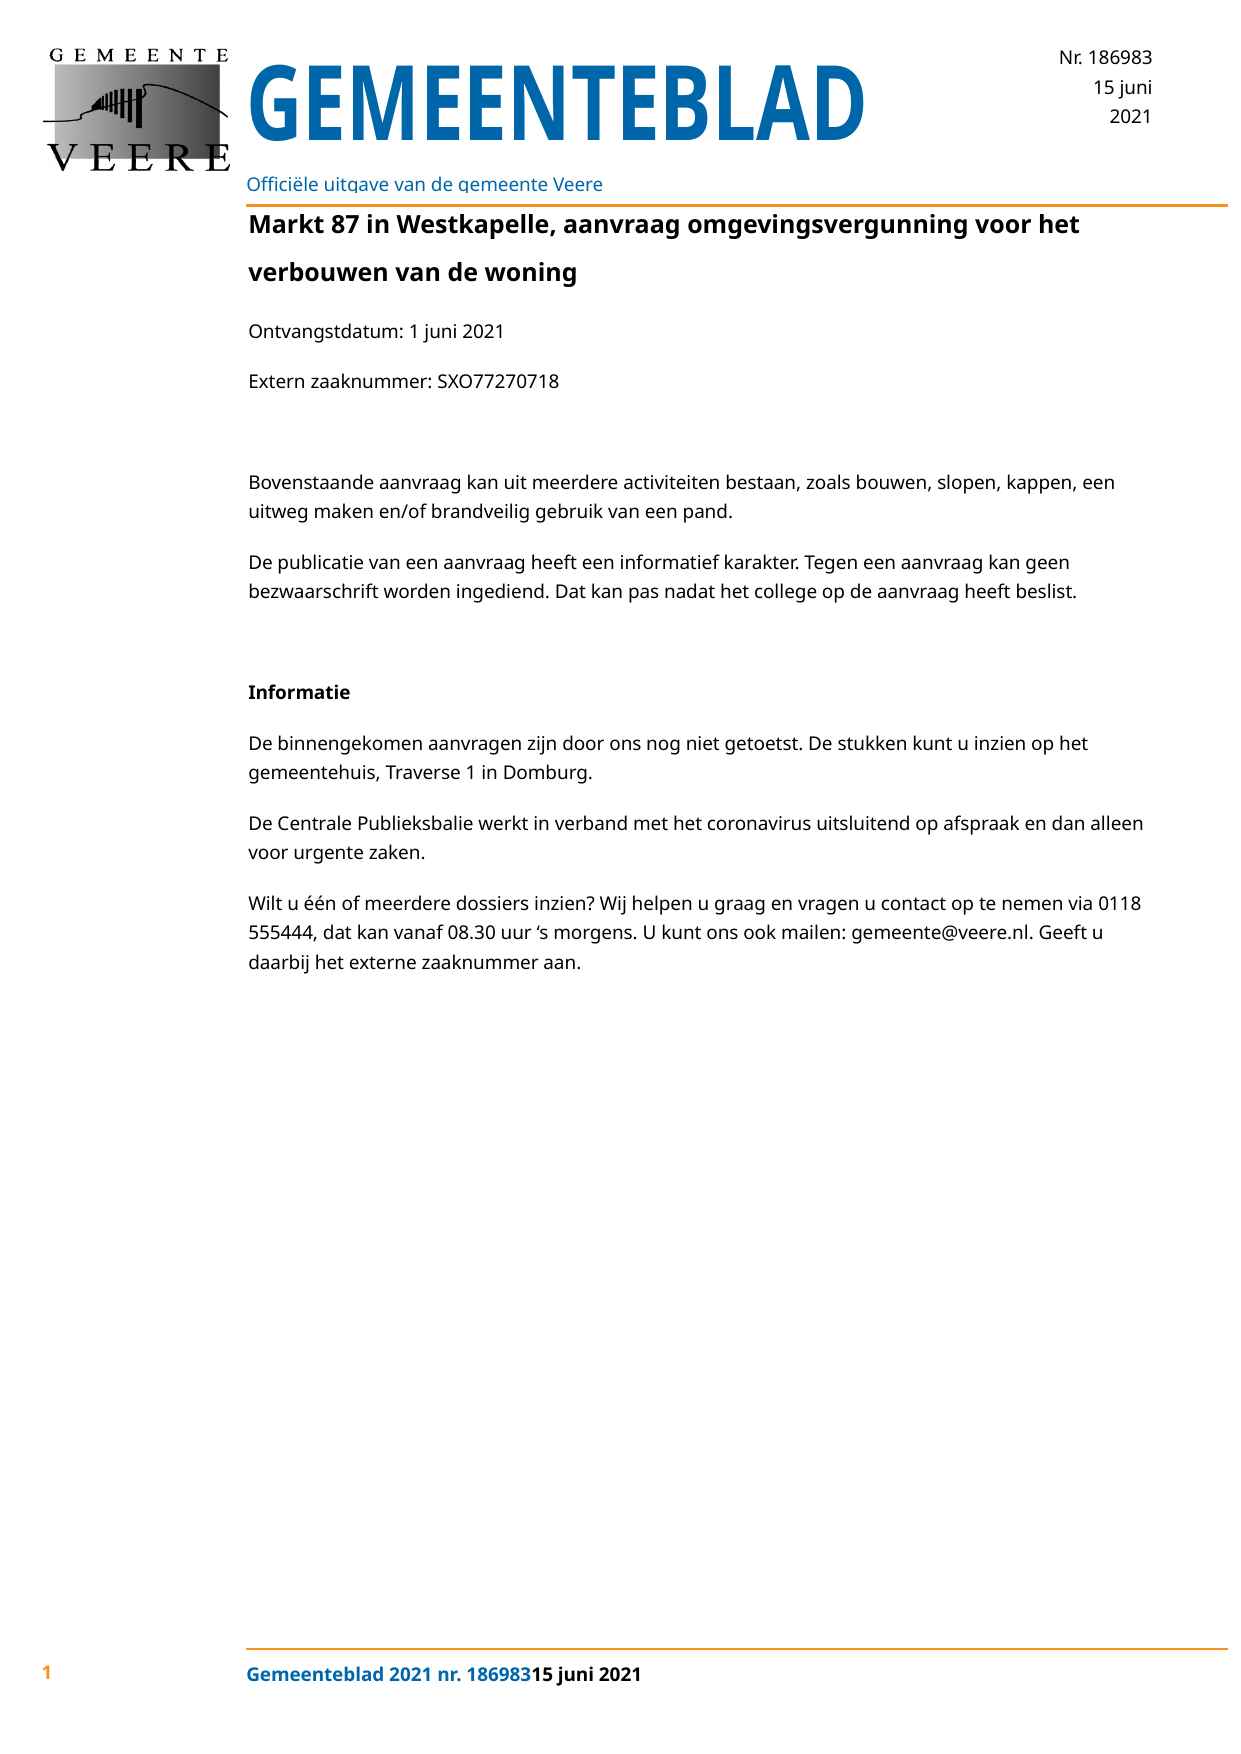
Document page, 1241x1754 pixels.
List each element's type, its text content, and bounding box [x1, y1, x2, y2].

text Extern zaaknummer: SXO77270718 [248, 368, 1152, 394]
picture [41, 47, 231, 172]
text Informatie [248, 679, 1152, 705]
text Wilt u één of meerdere dossiers inzien? Wij helpen u graag en vragen u contact op te nemen via 0118 555444, dat kan vanaf 08.30 uur ‘s morgens. U kunt ons ook mailen: gemeente@veere.nl. Geeft u daarbij het externe zaaknummer aan. [248, 890, 1152, 975]
text De binnengekomen aanvragen zijn door ons nog niet getoetst. De stukken kunt u inzien op het gemeentehuis, Traverse 1 in Domburg. [248, 730, 1152, 785]
text Markt 87 in Westkapelle, aanvraag omgevingsvergunning voor het verbouwen van de woning [248, 207, 1152, 288]
text De publicatie van een aanvraag heeft een informatief karakter. Tegen een aanvraag kan geen bezwaarschrift worden ingediend. Dat kan pas nadat het college op de aanvraag heeft beslist. [248, 549, 1152, 604]
text Bovenstaande aanvraag kan uit meerdere activiteiten bestaan, zoals bouwen, slopen, kappen, een uitweg maken en/of brandveilig gebruik van een pand. [248, 469, 1152, 524]
text De Centrale Publieksbalie werkt in verband met het coronavirus uitsluitend op afspraak en dan alleen voor urgente zaken. [248, 810, 1152, 865]
text Ontvangstdatum: 1 juni 2021 [248, 318, 1152, 344]
